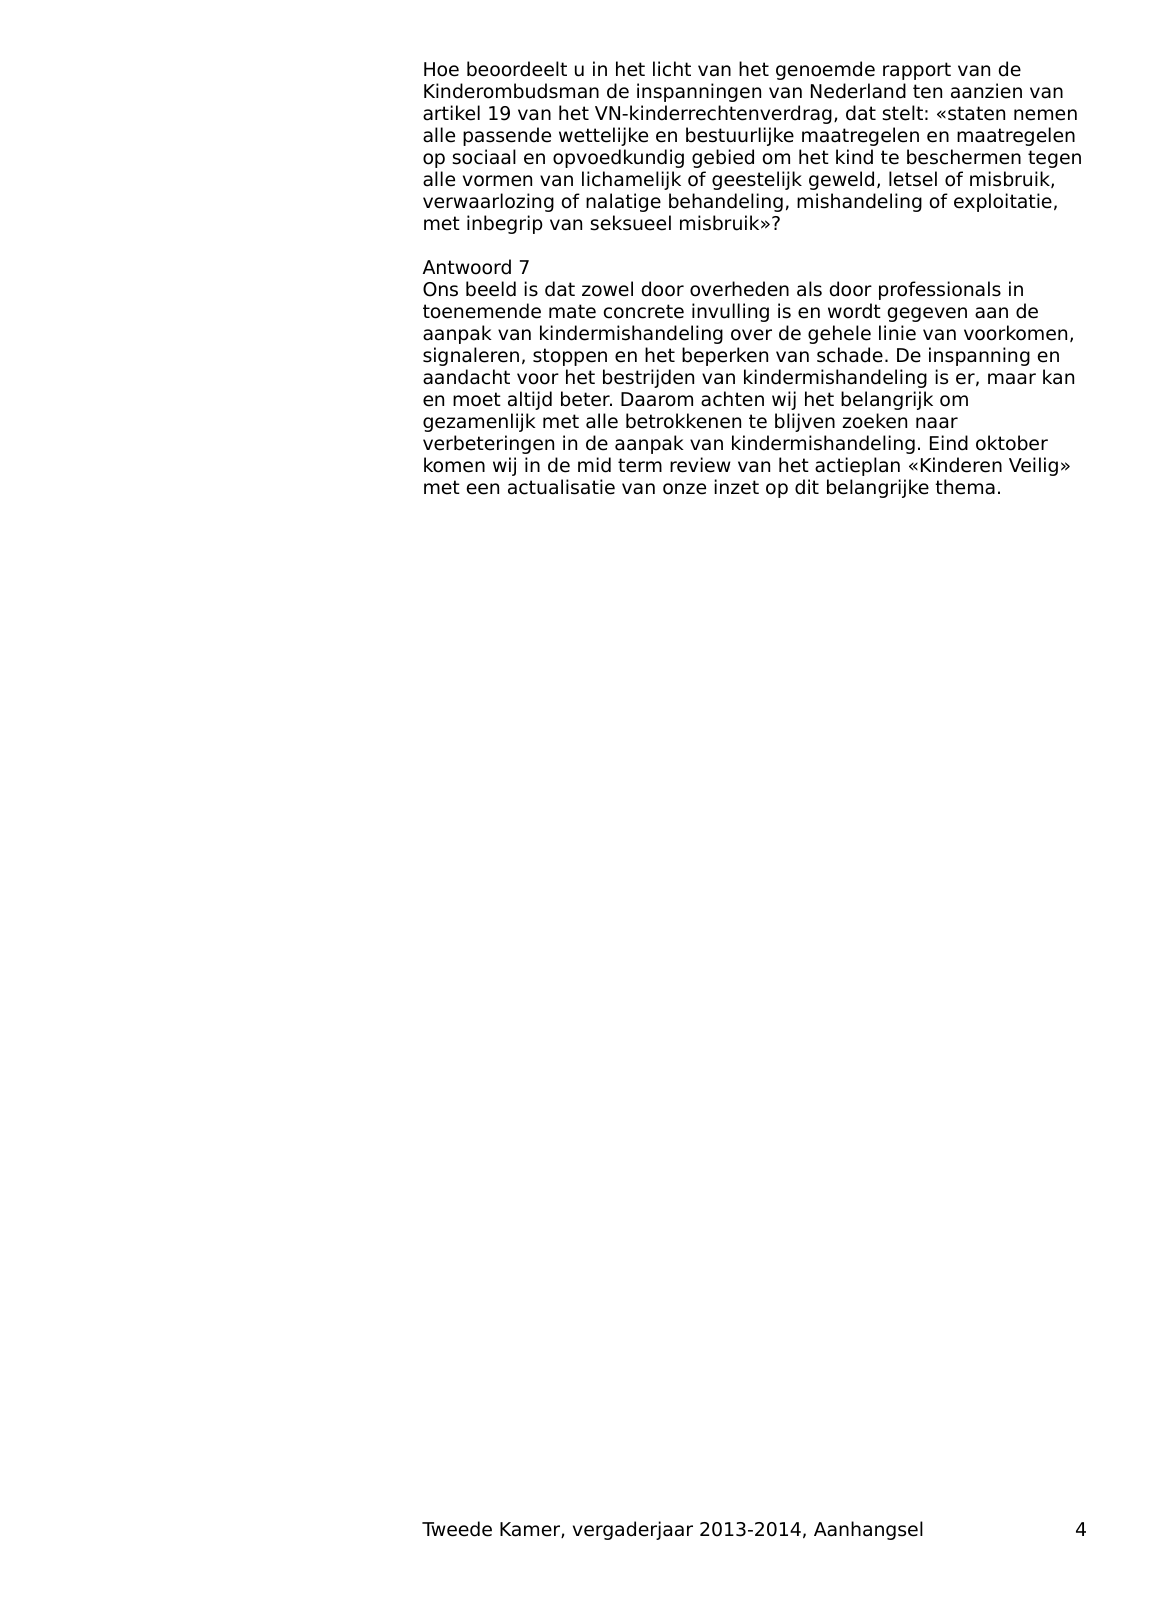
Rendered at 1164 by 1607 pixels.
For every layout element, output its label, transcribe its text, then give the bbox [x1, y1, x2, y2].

text Ons beeld is dat zowel door overheden als door professionals in toenemende mate concrete invulling is en wordt gegeven aan de aanpak van kindermishandeling over de gehele linie van voorkomen, signaleren, stoppen en het beperken van schade. De inspanning en aandacht voor het bestrijden van kindermishandeling is er, maar kan en moet altijd beter. Daarom achten wij het belangrijk om gezamenlijk met alle betrokkenen te blijven zoeken naar verbeteringen in de aanpak van kindermishandeling. Eind oktober komen wij in de mid term review van het actieplan «Kinderen Veilig» met een actualisatie van onze inzet op dit belangrijke thema. [422, 279, 1087, 499]
text Hoe beoordeelt u in het licht van het genoemde rapport van de Kinderombudsman de inspanningen van Nederland ten aanzien van artikel 19 van het VN-kinderrechtenverdrag, dat stelt: «staten nemen alle passende wettelijke en bestuurlijke maatregelen en maatregelen op sociaal en opvoedkundig gebied om het kind te beschermen tegen alle vormen van lichamelijk of geestelijk geweld, letsel of misbruik, verwaarlozing of nalatige behandeling, mishandeling of exploitatie, met inbegrip van seksueel misbruik»? [422, 59, 1087, 235]
text Antwoord 7 [422, 257, 1087, 279]
